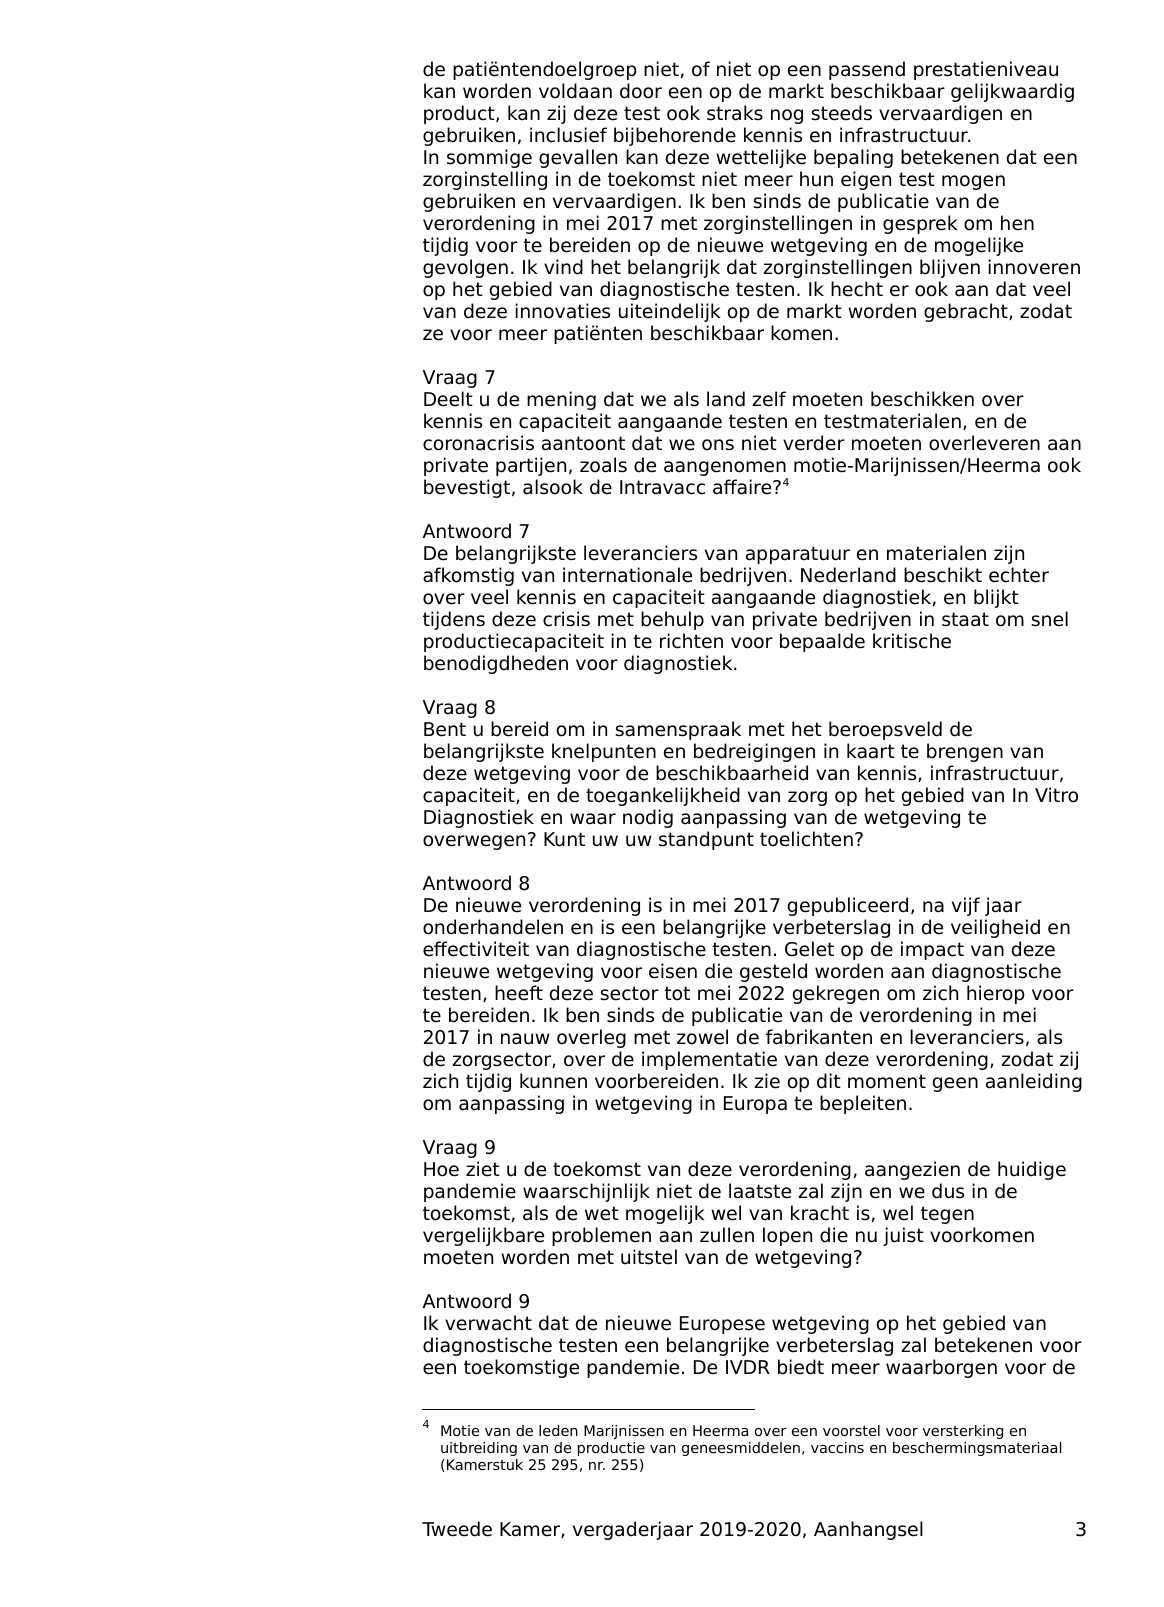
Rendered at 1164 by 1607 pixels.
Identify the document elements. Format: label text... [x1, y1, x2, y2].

text Bent u bereid om in samenspraak met het beroepsveld de belangrijkste knelpunten en bedreigingen in kaart te brengen van deze wetgeving voor de beschikbaarheid van kennis, infrastructuur, capaciteit, en de toegankelijkheid van zorg op het gebied van In Vitro Diagnostiek en waar nodig aanpassing van de wetgeving te overwegen? Kunt uw uw standpunt toelichten? [422, 719, 1087, 851]
text Antwoord 8 [422, 873, 1087, 895]
text De belangrijkste leveranciers van apparatuur en materialen zijn afkomstig van internationale bedrijven. Nederland beschikt echter over veel kennis en capaciteit aangaande diagnostiek, en blijkt tijdens deze crisis met behulp van private bedrijven in staat om snel productiecapaciteit in te richten voor bepaalde kritische benodigdheden voor diagnostiek. [422, 543, 1087, 675]
text Hoe ziet u de toekomst van deze verordening, aangezien de huidige pandemie waarschijnlijk niet de laatste zal zijn en we dus in de toekomst, als de wet mogelijk wel van kracht is, wel tegen vergelijkbare problemen aan zullen lopen die nu juist voorkomen moeten worden met uitstel van de wetgeving? [422, 1159, 1087, 1269]
text Antwoord 7 [422, 521, 1087, 543]
text Motie van de leden Marijnissen en Heerma over een voorstel voor versterking en uitbreiding van de productie van geneesmiddelen, vaccins en beschermingsmateriaal (Kamerstuk 25 295, nr. 255) [422, 1418, 1087, 1474]
text de patiëntendoelgroep niet, of niet op een passend prestatieniveau kan worden voldaan door een op de markt beschikbaar gelijkwaardig product, kan zij deze test ook straks nog steeds vervaardigen en gebruiken, inclusief bijbehorende kennis en infrastructuur. [422, 59, 1087, 147]
text Ik verwacht dat de nieuwe Europese wetgeving op het gebied van diagnostische testen een belangrijke verbeterslag zal betekenen voor een toekomstige pandemie. De IVDR biedt meer waarborgen voor de [422, 1313, 1087, 1379]
text Vraag 7 [422, 367, 1087, 389]
text Vraag 9 [422, 1137, 1087, 1159]
text De nieuwe verordening is in mei 2017 gepubliceerd, na vijf jaar onderhandelen en is een belangrijke verbeterslag in de veiligheid en effectiviteit van diagnostische testen. Gelet op de impact van deze nieuwe wetgeving voor eisen die gesteld worden aan diagnostische testen, heeft deze sector tot mei 2022 gekregen om zich hierop voor te bereiden. Ik ben sinds de publicatie van de verordening in mei 2017 in nauw overleg met zowel de fabrikanten en leveranciers, als de zorgsector, over de implementatie van deze verordening, zodat zij zich tijdig kunnen voorbereiden. Ik zie op dit moment geen aanleiding om aanpassing in wetgeving in Europa te bepleiten. [422, 895, 1087, 1115]
text In sommige gevallen kan deze wettelijke bepaling betekenen dat een zorginstelling in de toekomst niet meer hun eigen test mogen gebruiken en vervaardigen. Ik ben sinds de publicatie van de verordening in mei 2017 met zorginstellingen in gesprek om hen tijdig voor te bereiden op de nieuwe wetgeving en de mogelijke gevolgen. Ik vind het belangrijk dat zorginstellingen blijven innoveren op het gebied van diagnostische testen. Ik hecht er ook aan dat veel van deze innovaties uiteindelijk op de markt worden gebracht, zodat ze voor meer patiënten beschikbaar komen. [422, 147, 1087, 345]
text Antwoord 9 [422, 1291, 1087, 1313]
text Vraag 8 [422, 697, 1087, 719]
text Deelt u de mening dat we als land zelf moeten beschikken over kennis en capaciteit aangaande testen en testmaterialen, en de coronacrisis aantoont dat we ons niet verder moeten overleveren aan private partijen, zoals de aangenomen motie-Marijnissen/Heerma ook bevestigt, alsook de Intravacc affaire? [422, 389, 1087, 499]
